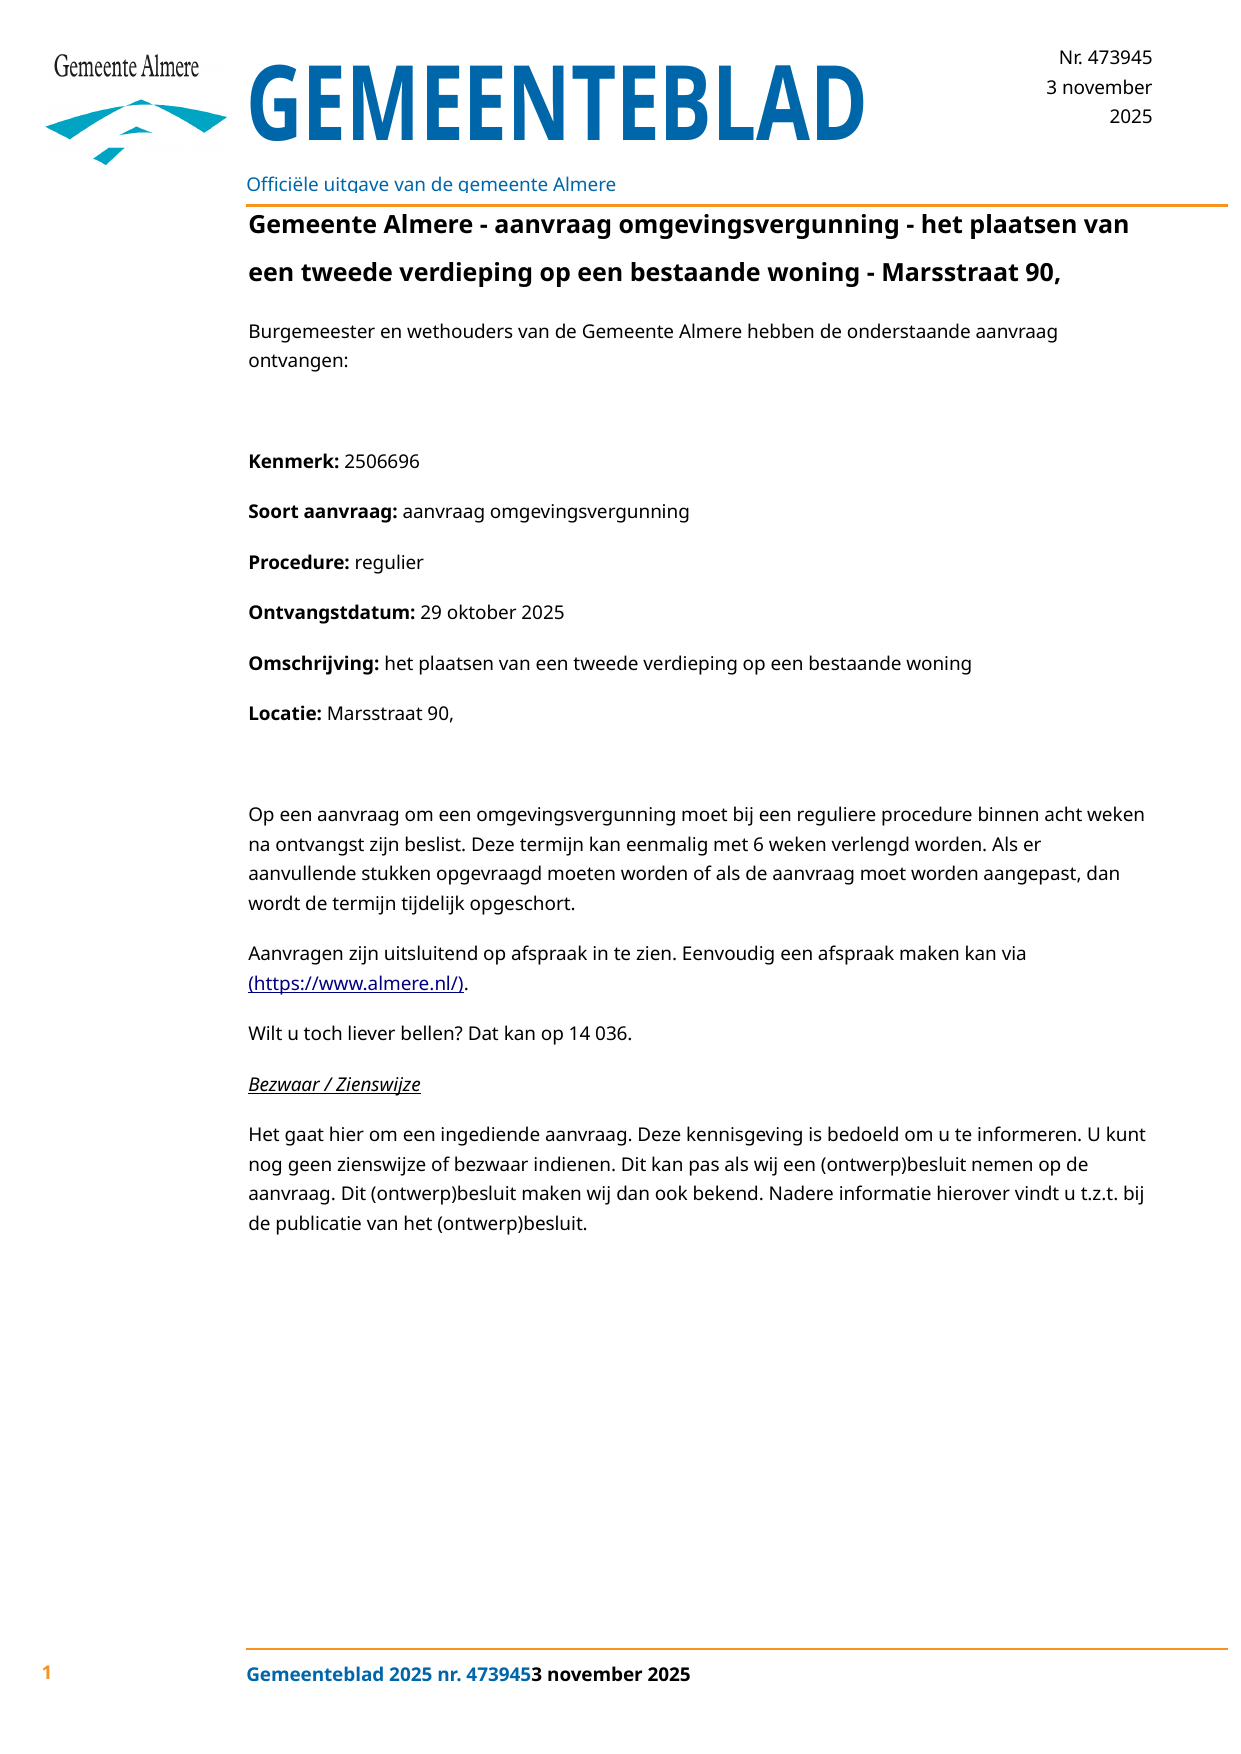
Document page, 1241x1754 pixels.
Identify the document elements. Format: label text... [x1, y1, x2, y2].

text Procedure: regulier [248, 549, 1152, 575]
text Aanvragen zijn uitsluitend op afspraak in te zien. Eenvoudig een afspraak maken kan via (https://www.almere.nl/). [248, 940, 1152, 996]
picture [41, 47, 231, 172]
text Kenmerk: 2506696 [248, 448, 1152, 474]
text Locatie: Marsstraat 90, [248, 700, 1152, 726]
text Soort aanvraag: aanvraag omgevingsvergunning [248, 499, 1152, 524]
text Het gaat hier om een ingediende aanvraag. Deze kennisgeving is bedoeld om u te informeren. U kunt nog geen zienswijze of bezwaar indienen. Dit kan pas als wij een (ontwerp)besluit nemen op de aanvraag. Dit (ontwerp)besluit maken wij dan ook bekend. Nadere informatie hierover vindt u t.z.t. bij de publicatie van het (ontwerp)besluit. [248, 1121, 1152, 1236]
text Burgemeester en wethouders van de Gemeente Almere hebben de onderstaande aanvraag ontvangen: [248, 318, 1152, 373]
text Op een aanvraag om een omgevingsvergunning moet bij een reguliere procedure binnen acht weken na ontvangst zijn beslist. Deze termijn kan eenmalig met 6 weken verlengd worden. Als er aanvullende stukken opgevraagd moeten worden of als de aanvraag moet worden aangepast, dan wordt de termijn tijdelijk opgeschort. [248, 801, 1152, 916]
text Wilt u toch liever bellen? Dat kan op 14 036. [248, 1020, 1152, 1046]
text Ontvangstdatum: 29 oktober 2025 [248, 599, 1152, 625]
text Omschrijving: het plaatsen van een tweede verdieping op een bestaande woning [248, 650, 1152, 676]
text Gemeente Almere - aanvraag omgevingsvergunning - het plaatsen van een tweede verdieping op een bestaande woning - Marsstraat 90, [248, 207, 1152, 288]
text Bezwaar / Zienswijze [248, 1071, 1152, 1097]
